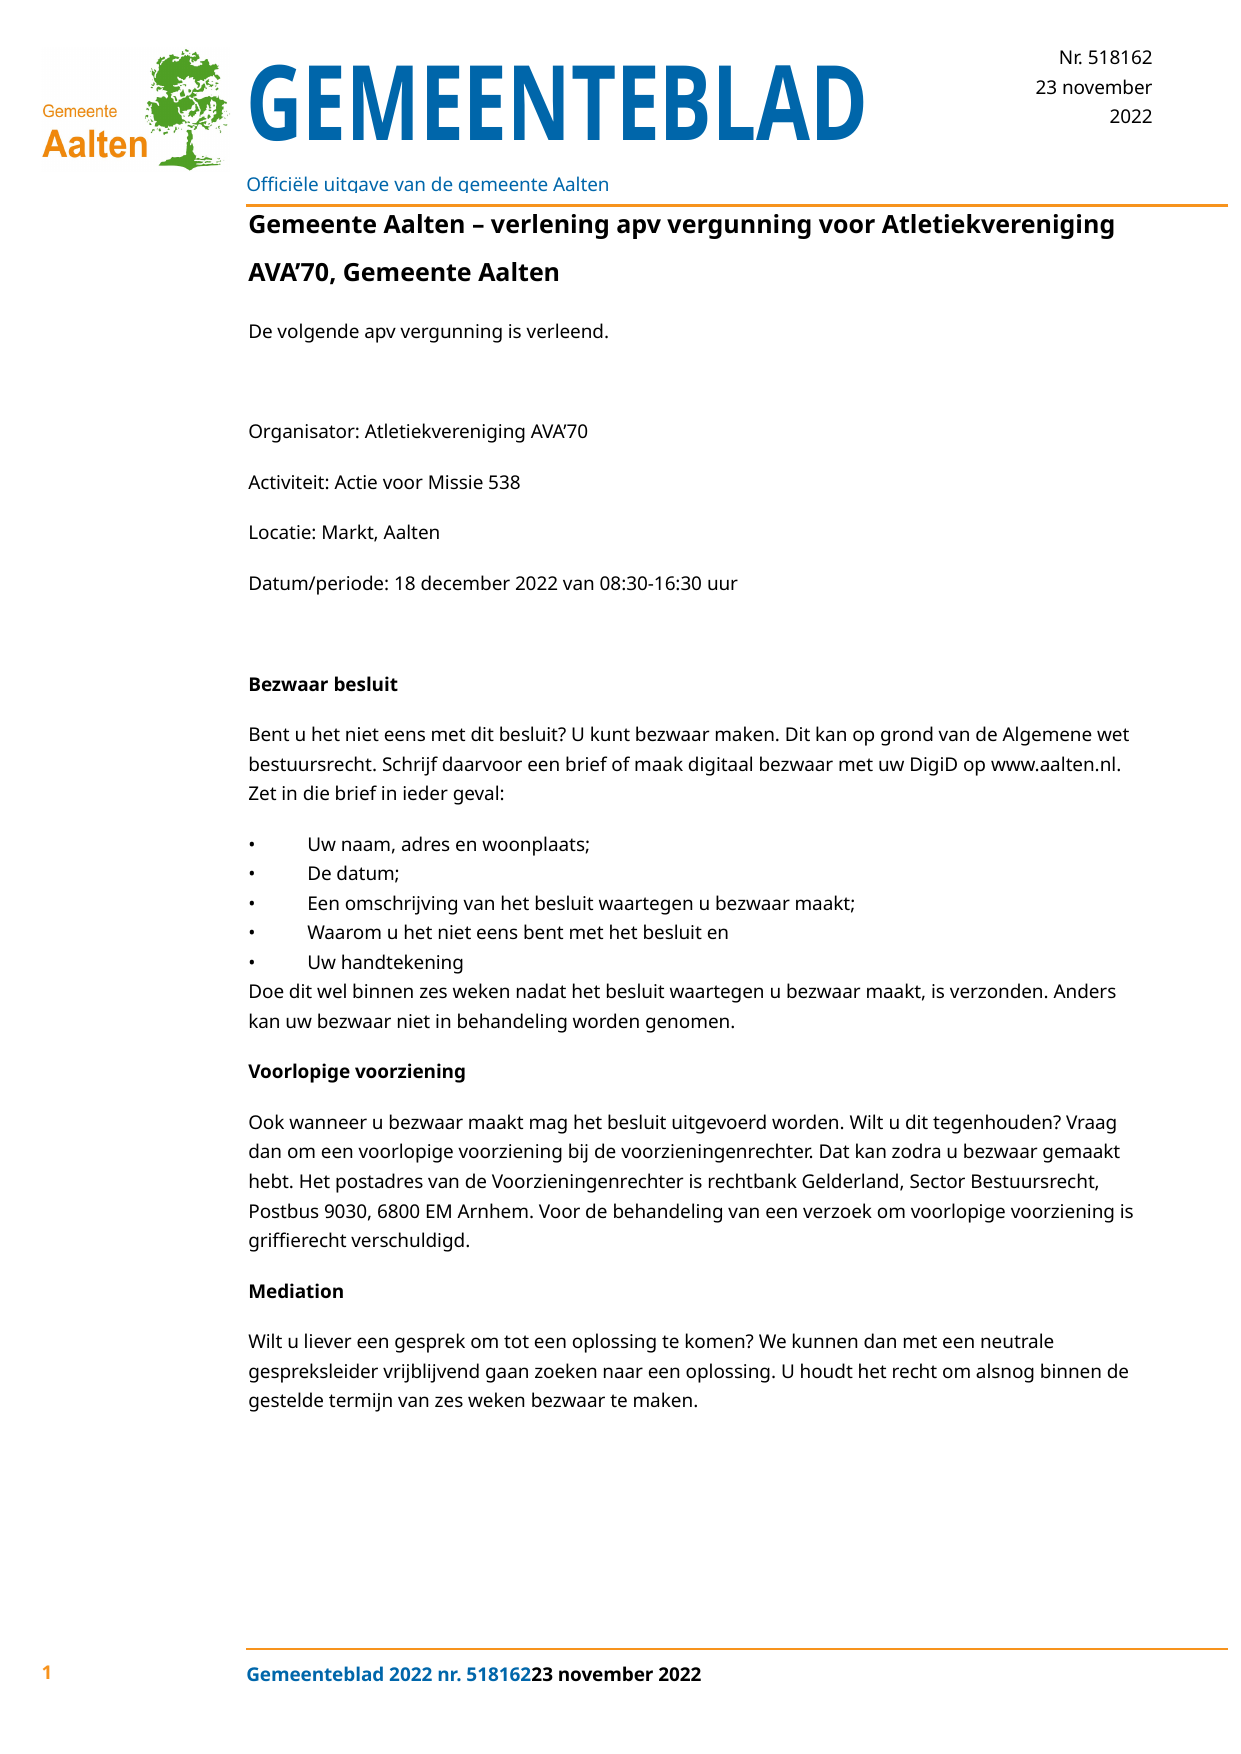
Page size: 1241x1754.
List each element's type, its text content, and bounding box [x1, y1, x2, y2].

list Uw handtekening [248, 949, 1152, 975]
text Doe dit wel binnen zes weken nadat het besluit waartegen u bezwaar maakt, is verzonden. Anders kan uw bezwaar niet in behandeling worden genomen. [248, 979, 1152, 1034]
text Wilt u liever een gesprek om tot een oplossing te komen? We kunnen dan met een neutrale gespreksleider vrijblijvend gaan zoeken naar een oplossing. U houdt het recht om alsnog binnen de gestelde termijn van zes weken bezwaar te maken. [248, 1328, 1152, 1413]
text Bezwaar besluit [248, 671, 1152, 697]
list Uw naam, adres en woonplaats; [248, 831, 1152, 857]
text Locatie: Markt, Aalten [248, 519, 1152, 545]
list De datum; [248, 860, 1152, 886]
text Mediation [248, 1278, 1152, 1304]
list Een omschrijving van het besluit waartegen u bezwaar maakt; [248, 890, 1152, 916]
picture [41, 47, 231, 172]
text Bent u het niet eens met dit besluit? U kunt bezwaar maken. Dit kan op grond van de Algemene wet bestuursrecht. Schrijf daarvoor een brief of maak digitaal bezwaar met uw DigiD op www.aalten.nl. Zet in die brief in ieder geval: [248, 721, 1152, 806]
text Datum/periode: 18 december 2022 van 08:30-16:30 uur [248, 570, 1152, 596]
text Ook wanneer u bezwaar maakt mag het besluit uitgevoerd worden. Wilt u dit tegenhouden? Vraag dan om een voorlopige voorziening bij de voorzieningenrechter. Dat kan zodra u bezwaar gemaakt hebt. Het postadres van de Voorzieningenrechter is rechtbank Gelderland, Sector Bestuursrecht, Postbus 9030, 6800 EM Arnhem. Voor de behandeling van een verzoek om voorlopige voorziening is griffierecht verschuldigd. [248, 1109, 1152, 1253]
text Organisator: Atletiekvereniging AVA’70 [248, 419, 1152, 444]
text Activiteit: Actie voor Missie 538 [248, 469, 1152, 495]
list Waarom u het niet eens bent met het besluit en [248, 919, 1152, 945]
text De volgende apv vergunning is verleend. [248, 318, 1152, 344]
text Voorlopige voorziening [248, 1059, 1152, 1084]
text Gemeente Aalten – verlening apv vergunning voor Atletiekvereniging AVA’70, Gemeente Aalten [248, 207, 1152, 288]
